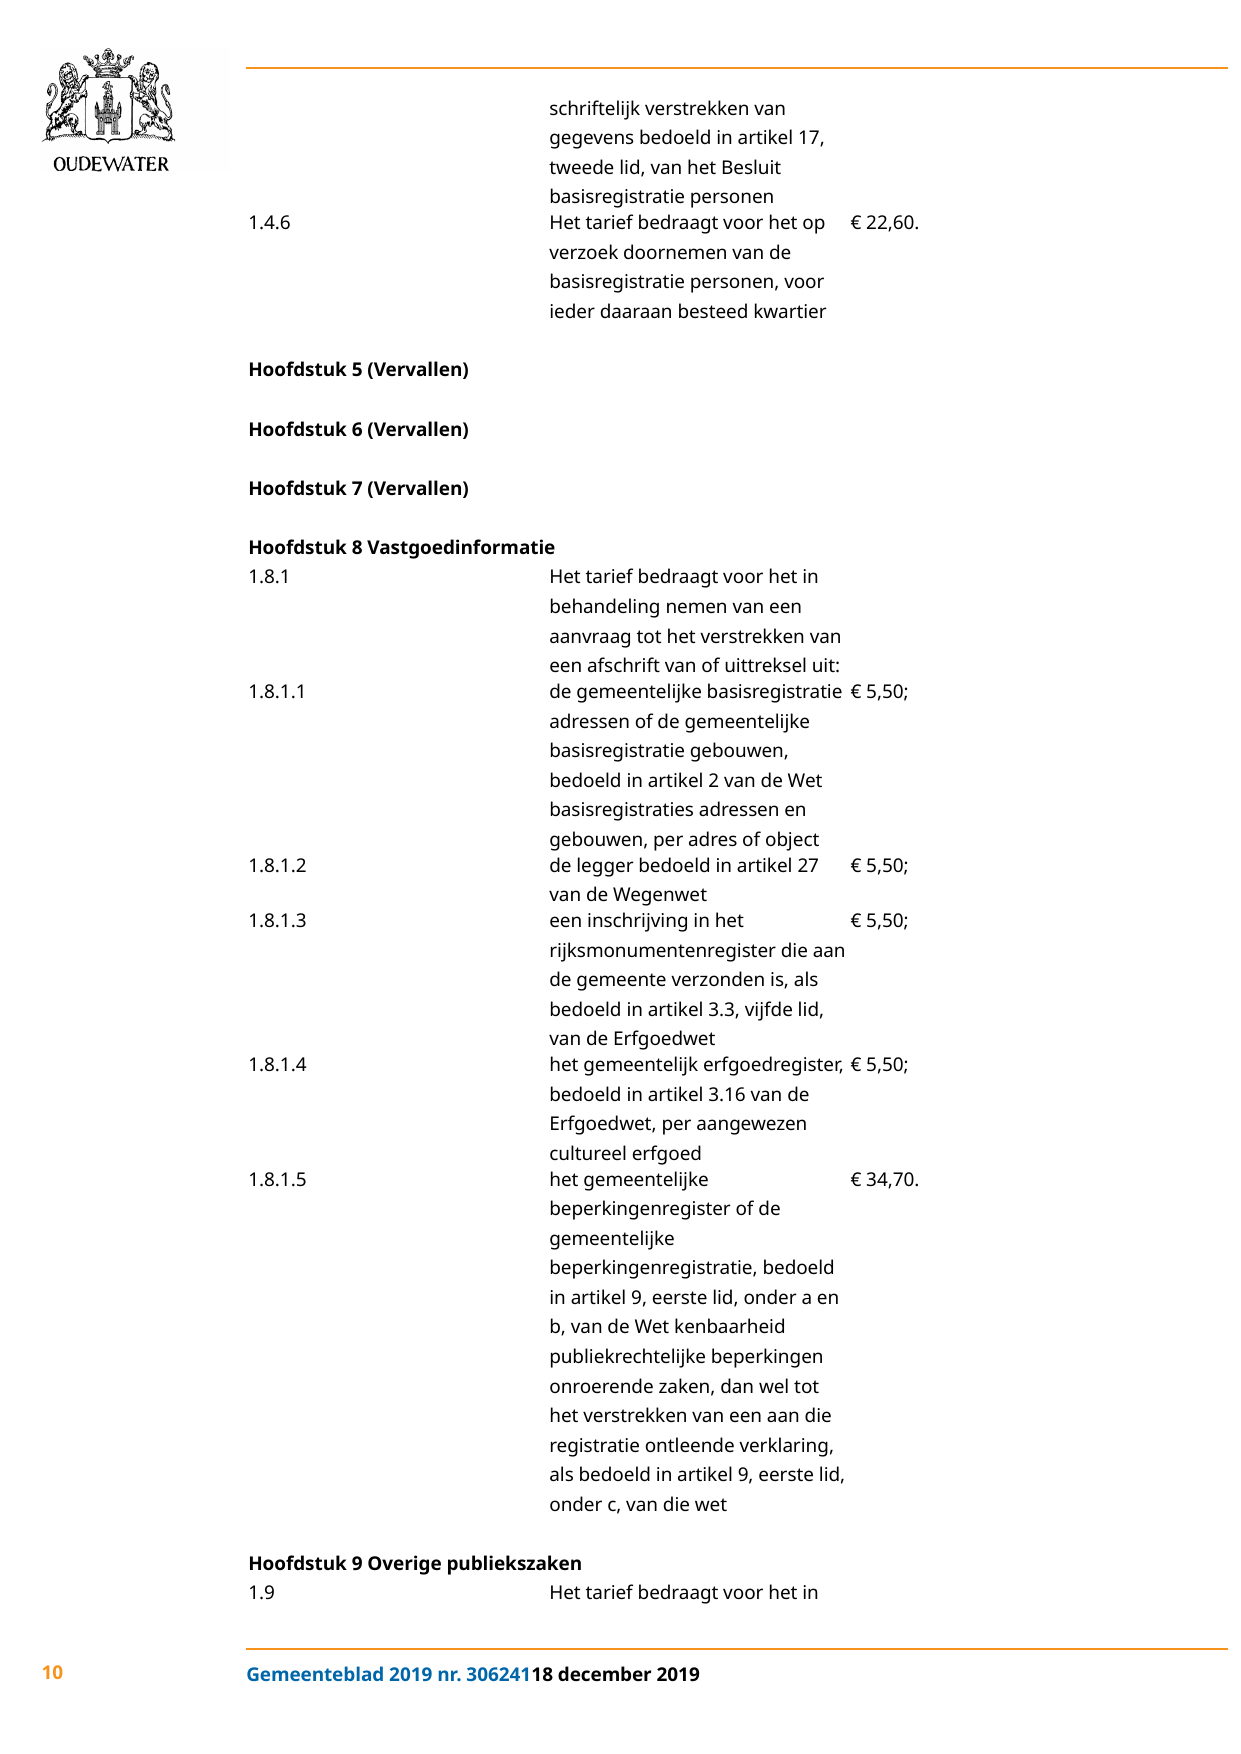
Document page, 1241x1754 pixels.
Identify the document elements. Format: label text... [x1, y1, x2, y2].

table_cell Het tarief bedraagt voor het op verzoek doornemen van de basisregistratie personen, voor ieder daaraan besteed kwartier [549, 209, 850, 324]
table_cell € 5,50; [850, 1051, 1152, 1166]
table_cell een inschrijving in het rijksmonumentenregister die aan de gemeente verzonden is, als bedoeld in artikel 3.3, vijfde lid, van de Erfgoedwet [549, 907, 850, 1051]
table_cell 1.8.1.5 [248, 1166, 549, 1517]
table_cell het gemeentelijke beperkingenregister of de gemeentelijke beperkingenregistratie, bedoeld in artikel 9, eerste lid, onder a en b, van de Wet kenbaarheid publiekrechtelijke beperkingen onroerende zaken, dan wel tot het verstrekken van een aan die registratie ontleende verklaring, als bedoeld in artikel 9, eerste lid, onder c, van die wet [549, 1166, 850, 1517]
table_cell schriftelijk verstrekken van gegevens bedoeld in artikel 17, tweede lid, van het Besluit basisregistratie personen [549, 95, 850, 209]
table_cell de legger bedoeld in artikel 27 van de Wegenwet [549, 852, 850, 907]
table_header 1.9 [248, 1579, 549, 1605]
text Hoofdstuk 5 (Vervallen) [248, 357, 1152, 382]
text Hoofdstuk 6 (Vervallen) [248, 416, 1152, 441]
table_cell het gemeentelijk erfgoedregister, bedoeld in artikel 3.16 van de Erfgoedwet, per aangewezen cultureel erfgoed [549, 1051, 850, 1166]
table_cell € 5,50; [850, 907, 1152, 1051]
table_cell 1.8.1.2 [248, 852, 549, 907]
table_header Het tarief bedraagt voor het in [549, 1579, 850, 1605]
table_cell [850, 95, 1152, 209]
table_cell [248, 95, 549, 209]
table_cell 1.8.1.4 [248, 1051, 549, 1166]
table_header [850, 1579, 1152, 1605]
table_cell € 22,60. [850, 209, 1152, 324]
table_header 1.8.1 [248, 564, 549, 678]
table_cell 1.4.6 [248, 209, 549, 324]
table_cell de gemeentelijke basisregistratie adressen of de gemeentelijke basisregistratie gebouwen, bedoeld in artikel 2 van de Wet basisregistraties adressen en gebouwen, per adres of object [549, 678, 850, 852]
text Hoofdstuk 7 (Vervallen) [248, 475, 1152, 501]
table_cell € 5,50; [850, 852, 1152, 907]
table_cell € 34,70. [850, 1166, 1152, 1517]
table_header Het tarief bedraagt voor het in behandeling nemen van een aanvraag tot het verstrekken van een afschrift van of uittreksel uit: [549, 564, 850, 678]
table_header [850, 564, 1152, 678]
text Hoofdstuk 8 Vastgoedinformatie [248, 534, 1152, 560]
text Hoofdstuk 9 Overige publiekszaken [248, 1550, 1152, 1575]
picture [41, 47, 231, 172]
table_cell 1.8.1.1 [248, 678, 549, 852]
table_cell 1.8.1.3 [248, 907, 549, 1051]
table_cell € 5,50; [850, 678, 1152, 852]
